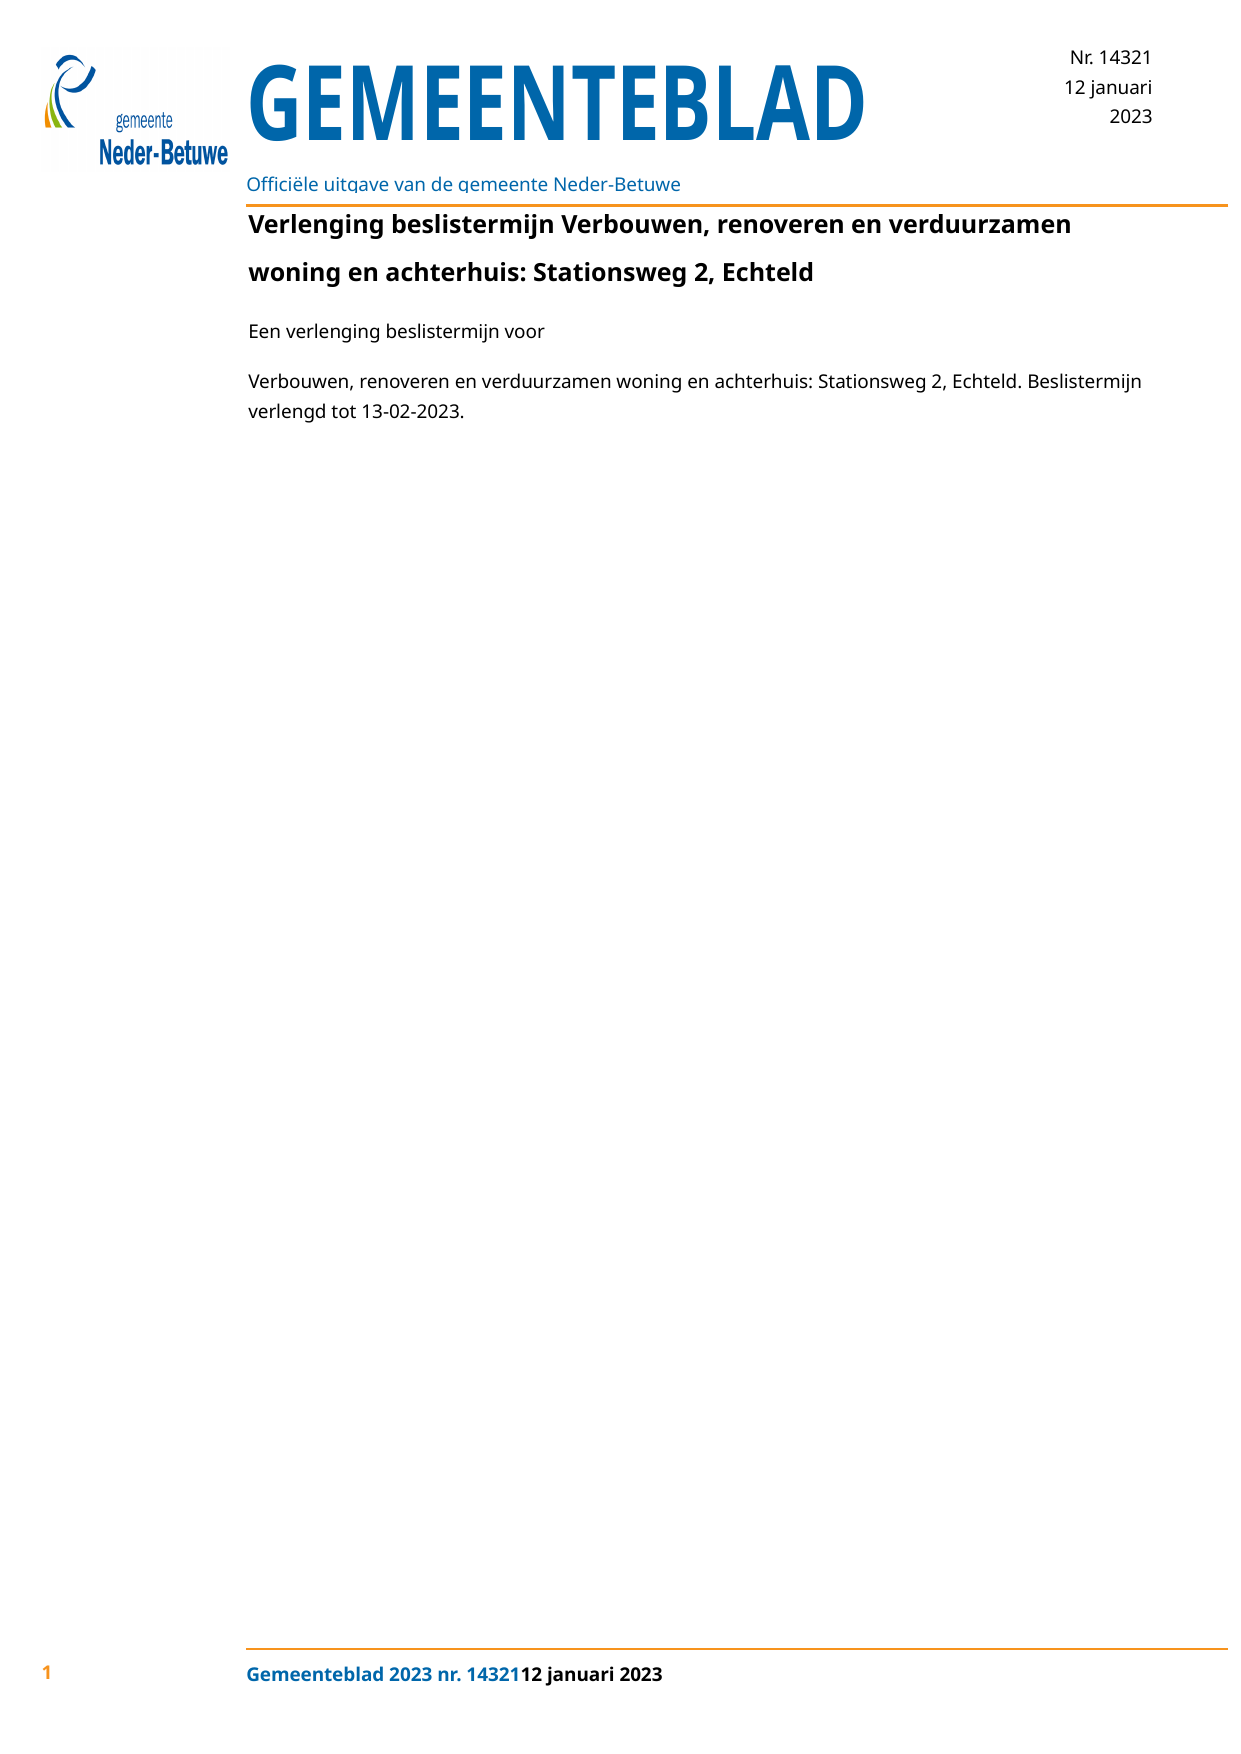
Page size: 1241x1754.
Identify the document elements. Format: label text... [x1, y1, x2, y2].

text Verbouwen, renoveren en verduurzamen woning en achterhuis: Stationsweg 2, Echteld. Beslistermijn verlengd tot 13-02-2023. [248, 368, 1152, 424]
text Verlenging beslistermijn Verbouwen, renoveren en verduurzamen woning en achterhuis: Stationsweg 2, Echteld [248, 207, 1152, 288]
text Een verlenging beslistermijn voor [248, 318, 1152, 344]
picture [41, 47, 231, 172]
